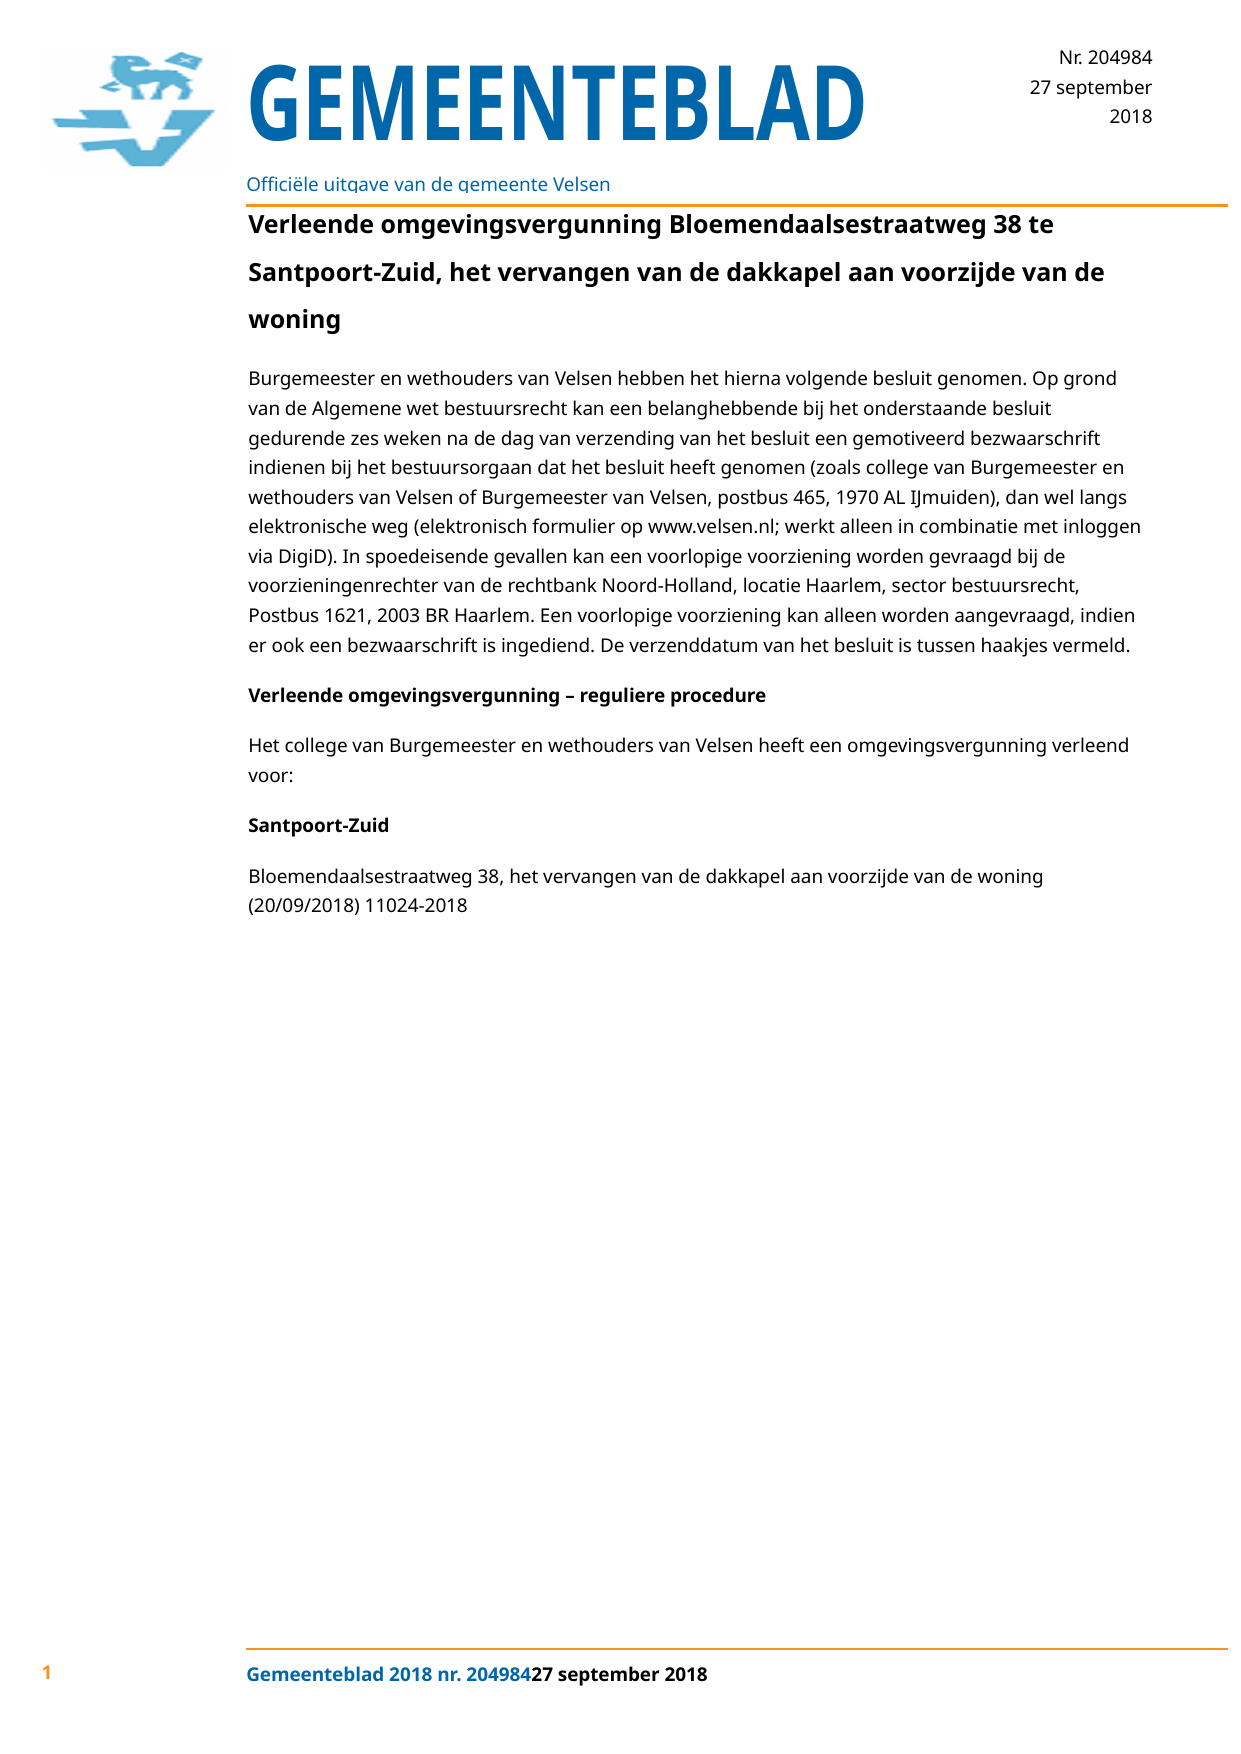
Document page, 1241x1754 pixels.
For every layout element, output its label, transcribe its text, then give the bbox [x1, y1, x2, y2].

text Burgemeester en wethouders van Velsen hebben het hierna volgende besluit genomen. Op grond van de Algemene wet bestuursrecht kan een belanghebbende bij het onderstaande besluit gedurende zes weken na de dag van verzending van het besluit een gemotiveerd bezwaarschrift indienen bij het bestuursorgaan dat het besluit heeft genomen (zoals college van Burgemeester en wethouders van Velsen of Burgemeester van Velsen, postbus 465, 1970 AL IJmuiden), dan wel langs elektronische weg (elektronisch formulier op www.velsen.nl; werkt alleen in combinatie met inloggen via DigiD). In spoedeisende gevallen kan een voorlopige voorziening worden gevraagd bij de voorzieningenrechter van de rechtbank Noord-Holland, locatie Haarlem, sector bestuursrecht, Postbus 1621, 2003 BR Haarlem. Een voorlopige voorziening kan alleen worden aangevraagd, indien er ook een bezwaarschrift is ingediend. De verzenddatum van het besluit is tussen haakjes vermeld. [248, 366, 1152, 657]
text Het college van Burgemeester en wethouders van Velsen heeft een omgevingsvergunning verleend voor: [248, 733, 1152, 788]
text Bloemendaalsestraatweg 38, het vervangen van de dakkapel aan voorzijde van de woning (20/09/2018) 11024-2018 [248, 863, 1152, 918]
text Verleende omgevingsvergunning Bloemendaalsestraatweg 38 te Santpoort-Zuid, het vervangen van de dakkapel aan voorzijde van de woning [248, 207, 1152, 336]
text Santpoort-Zuid [248, 813, 1152, 838]
text Verleende omgevingsvergunning – reguliere procedure [248, 682, 1152, 708]
picture [41, 47, 231, 172]
